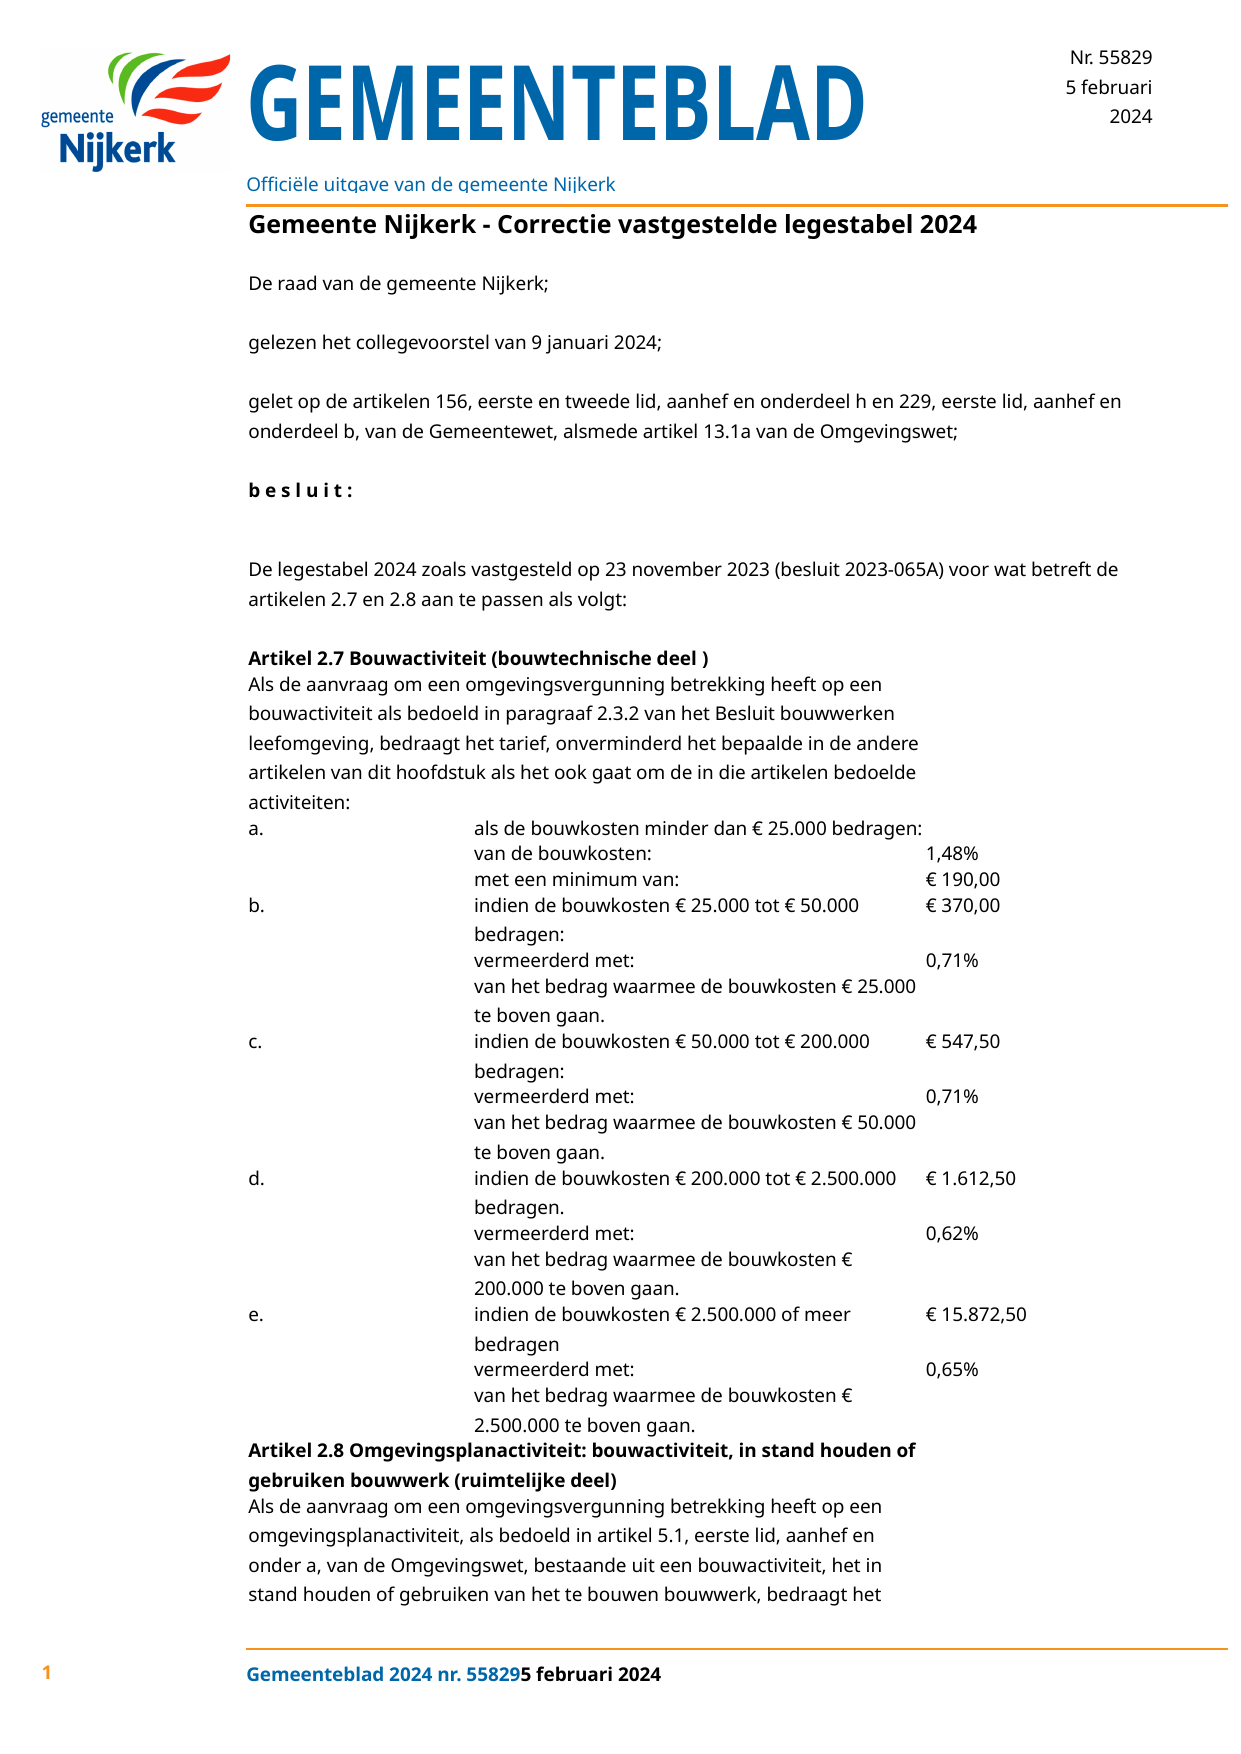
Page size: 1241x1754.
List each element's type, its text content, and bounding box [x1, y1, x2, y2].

table_cell e. [248, 1301, 474, 1356]
table_cell 1,48% [926, 841, 1152, 866]
table_cell [248, 1246, 474, 1301]
table_cell [248, 1110, 474, 1165]
table_cell van het bedrag waarmee de bouwkosten € 50.000 te boven gaan. [474, 1110, 926, 1165]
table_cell € 15.872,50 [926, 1301, 1152, 1356]
table_cell € 547,50 [926, 1029, 1152, 1084]
table_header [926, 645, 1152, 671]
text De raad van de gemeente Nijkerk; [248, 270, 1152, 296]
table_cell [926, 671, 1152, 815]
table_cell vermeerderd met: [474, 1220, 926, 1246]
table_cell [248, 1382, 474, 1437]
table_cell d. [248, 1165, 474, 1220]
table_cell indien de bouwkosten € 50.000 tot € 200.000 bedragen: [474, 1029, 926, 1084]
table_cell indien de bouwkosten € 2.500.000 of meer bedragen [474, 1301, 926, 1356]
table_cell 0,71% [926, 948, 1152, 973]
table_cell 0,62% [926, 1220, 1152, 1246]
table_cell a. [248, 815, 474, 841]
table_cell [926, 1246, 1152, 1301]
table_cell vermeerderd met: [474, 948, 926, 973]
table_cell indien de bouwkosten € 25.000 tot € 50.000 bedragen: [474, 892, 926, 947]
table_cell indien de bouwkosten € 200.000 tot € 2.500.000 bedragen. [474, 1165, 926, 1220]
text Gemeente Nijkerk - Correctie vastgestelde legestabel 2024 [248, 207, 1152, 241]
table_cell [248, 866, 474, 892]
table_cell [248, 1084, 474, 1109]
table_cell c. [248, 1029, 474, 1084]
table_cell van het bedrag waarmee de bouwkosten € 200.000 te boven gaan. [474, 1246, 926, 1301]
table_cell vermeerderd met: [474, 1084, 926, 1109]
table_cell € 1.612,50 [926, 1165, 1152, 1220]
table_cell [926, 815, 1152, 841]
table_cell [248, 841, 474, 866]
table_cell [248, 973, 474, 1028]
table_cell [926, 1110, 1152, 1165]
table_cell [248, 1220, 474, 1246]
table_header Artikel 2.7 Bouwactiviteit (bouwtechnische deel ) [248, 645, 926, 671]
picture [41, 47, 231, 172]
table_cell van de bouwkosten: [474, 841, 926, 866]
table_cell van het bedrag waarmee de bouwkosten € 2.500.000 te boven gaan. [474, 1382, 926, 1437]
table_cell 0,65% [926, 1356, 1152, 1382]
table_cell [248, 1356, 474, 1382]
table_cell Als de aanvraag om een omgevingsvergunning betrekking heeft op een bouwactiviteit als bedoeld in paragraaf 2.3.2 van het Besluit bouwwerken leefomgeving, bedraagt het tarief, onverminderd het bepaalde in de andere artikelen van dit hoofdstuk als het ook gaat om de in die artikelen bedoelde activiteiten: [248, 671, 926, 815]
table_cell b. [248, 892, 474, 947]
table_cell Als de aanvraag om een omgevingsvergunning betrekking heeft op een omgevingsplanactiviteit, als bedoeld in artikel 5.1, eerste lid, aanhef en onder a, van de Omgevingswet, bestaande uit een bouwactiviteit, het in stand houden of gebruiken van het te bouwen bouwwerk, bedraagt het [248, 1493, 926, 1607]
table_cell van het bedrag waarmee de bouwkosten € 25.000 te boven gaan. [474, 973, 926, 1028]
text b e s l u i t : [248, 477, 1152, 503]
table_cell Artikel 2.8 Omgevingsplanactiviteit: bouwactiviteit, in stand houden of gebruiken bouwwerk (ruimtelijke deel) [248, 1438, 926, 1493]
table_cell € 370,00 [926, 892, 1152, 947]
table_cell [926, 1438, 1152, 1493]
table_cell [926, 1493, 1152, 1607]
text gelezen het collegevoorstel van 9 januari 2024; [248, 329, 1152, 355]
text gelet op de artikelen 156, eerste en tweede lid, aanhef en onderdeel h en 229, eerste lid, aanhef en onderdeel b, van de Gemeentewet, alsmede artikel 13.1a van de Omgevingswet; [248, 389, 1152, 444]
text De legestabel 2024 zoals vastgesteld op 23 november 2023 (besluit 2023-065A) voor wat betreft de artikelen 2.7 en 2.8 aan te passen als volgt: [248, 556, 1152, 612]
table_cell [248, 948, 474, 973]
table_cell € 190,00 [926, 866, 1152, 892]
table_cell [926, 1382, 1152, 1437]
table_cell vermeerderd met: [474, 1356, 926, 1382]
table_cell als de bouwkosten minder dan € 25.000 bedragen: [474, 815, 926, 841]
table_cell met een minimum van: [474, 866, 926, 892]
table_cell [926, 973, 1152, 1028]
table_cell 0,71% [926, 1084, 1152, 1109]
